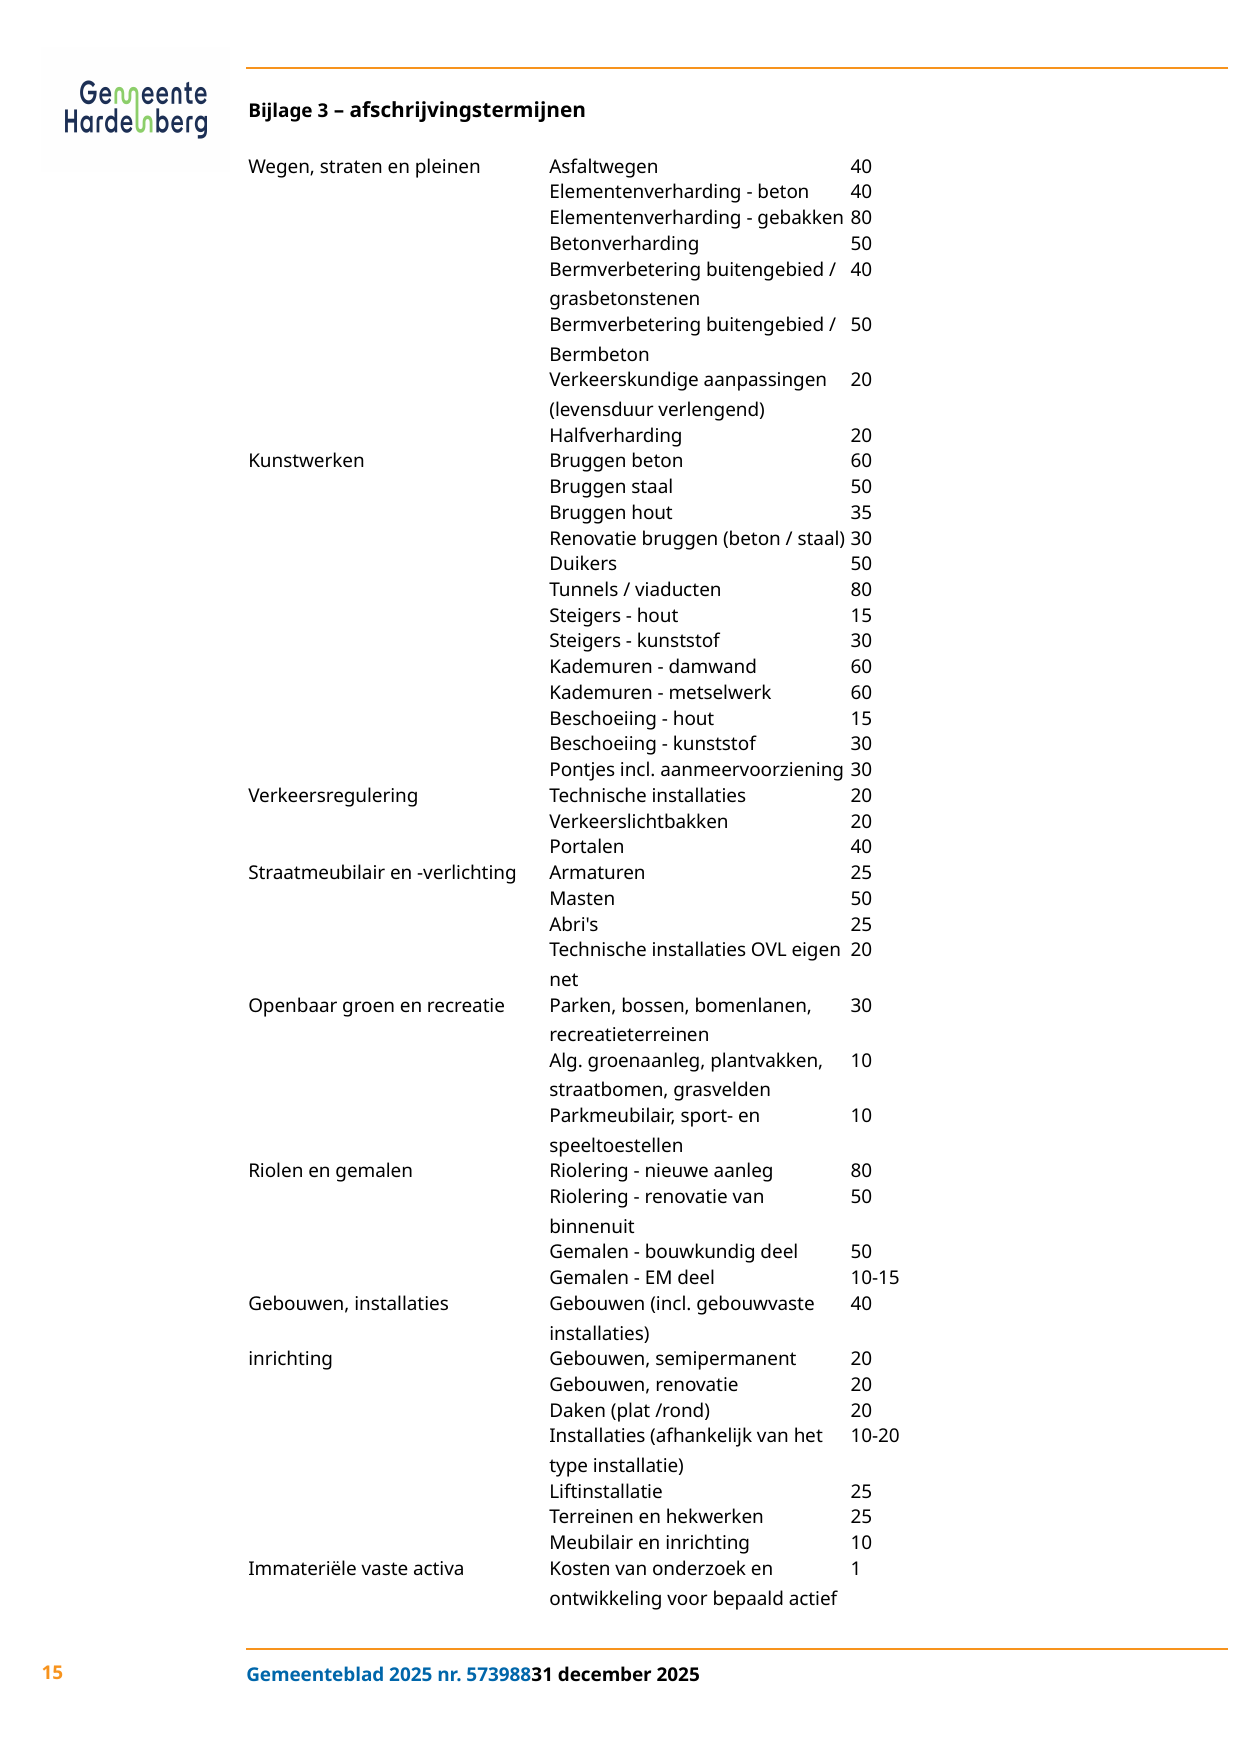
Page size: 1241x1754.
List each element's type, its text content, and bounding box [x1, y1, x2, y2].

table_cell 20 [850, 1346, 1152, 1371]
table_cell Gebouwen (incl. gebouwvaste installaties) [549, 1290, 850, 1346]
table_cell [248, 367, 549, 422]
table_cell Verkeersregulering [248, 782, 549, 808]
table_cell [248, 885, 549, 911]
table_cell 30 [850, 525, 1152, 551]
table_cell Riolen en gemalen [248, 1158, 549, 1183]
table_cell Meubilair en inrichting [549, 1530, 850, 1555]
table_cell [248, 230, 549, 256]
table_cell 10-20 [850, 1423, 1152, 1478]
table_cell 30 [850, 731, 1152, 756]
table_cell 50 [850, 885, 1152, 911]
table_cell 40 [850, 1290, 1152, 1346]
table_cell Elementenverharding - gebakken [549, 205, 850, 230]
table_cell Daken (plat /rond) [549, 1397, 850, 1423]
table_cell Immateriële vaste activa [248, 1555, 549, 1611]
table_cell Bermverbetering buitengebied / grasbetonstenen [549, 256, 850, 311]
table_cell 60 [850, 448, 1152, 473]
table_cell [248, 628, 549, 653]
table_cell [248, 1265, 549, 1290]
table_cell Abri's [549, 911, 850, 936]
table_cell Kunstwerken [248, 448, 549, 473]
table_cell [248, 1184, 549, 1239]
table_cell 30 [850, 628, 1152, 653]
table_cell 80 [850, 205, 1152, 230]
table_cell Steigers - hout [549, 602, 850, 628]
table_cell Duikers [549, 551, 850, 576]
table_cell [248, 525, 549, 551]
table_cell 80 [850, 1158, 1152, 1183]
table_cell 30 [850, 756, 1152, 782]
table_cell [248, 1530, 549, 1555]
table_cell [248, 1478, 549, 1504]
table_cell [248, 1047, 549, 1102]
table_cell [248, 499, 549, 525]
table_cell Armaturen [549, 859, 850, 885]
table_cell Bruggen hout [549, 499, 850, 525]
table_cell Technische installaties [549, 782, 850, 808]
table_cell [248, 1397, 549, 1423]
table_cell Pontjes incl. aanmeervoorziening [549, 756, 850, 782]
table_cell [248, 551, 549, 576]
table_cell 10 [850, 1047, 1152, 1102]
table_cell [248, 602, 549, 628]
table_cell Technische installaties OVL eigen net [549, 936, 850, 992]
table_cell 20 [850, 1397, 1152, 1423]
table_header 40 [850, 153, 1152, 179]
table_cell 20 [850, 422, 1152, 448]
table_cell 15 [850, 705, 1152, 731]
table_cell [248, 654, 549, 679]
table_cell [248, 834, 549, 859]
table_cell 15 [850, 602, 1152, 628]
table_cell [248, 205, 549, 230]
table_cell Gebouwen, semipermanent [549, 1346, 850, 1371]
table_cell 50 [850, 230, 1152, 256]
table_cell Straatmeubilair en -verlichting [248, 859, 549, 885]
table_cell 20 [850, 808, 1152, 833]
table_header Wegen, straten en pleinen [248, 153, 549, 179]
table_cell Verkeerskundige aanpassingen (levensduur verlengend) [549, 367, 850, 422]
table_cell [248, 422, 549, 448]
table_cell [248, 1239, 549, 1264]
table_cell [248, 1371, 549, 1397]
table_cell 50 [850, 311, 1152, 367]
table_cell 25 [850, 1478, 1152, 1504]
table_cell Beschoeiing - hout [549, 705, 850, 731]
table_cell [248, 679, 549, 705]
table_header Asfaltwegen [549, 153, 850, 179]
table_cell Gebouwen, renovatie [549, 1371, 850, 1397]
table_cell Liftinstallatie [549, 1478, 850, 1504]
table_cell 50 [850, 1239, 1152, 1264]
table_cell 60 [850, 679, 1152, 705]
table_cell [248, 1504, 549, 1529]
table_cell [248, 705, 549, 731]
table_cell [248, 731, 549, 756]
table_cell Bruggen staal [549, 473, 850, 499]
table_cell 35 [850, 499, 1152, 525]
table_cell Renovatie bruggen (beton / staal) [549, 525, 850, 551]
table_cell 20 [850, 367, 1152, 422]
table_cell Verkeerslichtbakken [549, 808, 850, 833]
table_cell [248, 1103, 549, 1158]
table_cell Bermverbetering buitengebied / Bermbeton [549, 311, 850, 367]
table_cell [248, 1423, 549, 1478]
table_cell 25 [850, 1504, 1152, 1529]
table_cell Parken, bossen, bomenlanen, recreatieterreinen [549, 992, 850, 1047]
table_cell Bruggen beton [549, 448, 850, 473]
table_cell 20 [850, 782, 1152, 808]
table_cell 40 [850, 256, 1152, 311]
table_cell Installaties (afhankelijk van het type installatie) [549, 1423, 850, 1478]
table_cell inrichting [248, 1346, 549, 1371]
table_cell Riolering - renovatie van binnenuit [549, 1184, 850, 1239]
table_cell 20 [850, 1371, 1152, 1397]
table_cell 40 [850, 179, 1152, 204]
table_cell 60 [850, 654, 1152, 679]
table_cell 30 [850, 992, 1152, 1047]
picture [41, 47, 231, 172]
table_cell [248, 756, 549, 782]
table_cell 25 [850, 859, 1152, 885]
table_cell Kademuren - metselwerk [549, 679, 850, 705]
table_cell Gebouwen, installaties [248, 1290, 549, 1346]
table_cell 50 [850, 551, 1152, 576]
table_cell 80 [850, 576, 1152, 602]
table_cell Beschoeiing - kunststof [549, 731, 850, 756]
table_cell Elementenverharding - beton [549, 179, 850, 204]
table_cell 10-15 [850, 1265, 1152, 1290]
table_cell [248, 256, 549, 311]
table_cell Alg. groenaanleg, plantvakken, straatbomen, grasvelden [549, 1047, 850, 1102]
table_cell 50 [850, 1184, 1152, 1239]
table_cell 25 [850, 911, 1152, 936]
table_cell Openbaar groen en recreatie [248, 992, 549, 1047]
table_cell [248, 179, 549, 204]
table_cell Gemalen - EM deel [549, 1265, 850, 1290]
table_cell [248, 576, 549, 602]
table_cell Tunnels / viaducten [549, 576, 850, 602]
table_cell 20 [850, 936, 1152, 992]
table_cell 40 [850, 834, 1152, 859]
table_cell Steigers - kunststof [549, 628, 850, 653]
table_cell [248, 808, 549, 833]
table_cell Masten [549, 885, 850, 911]
table_cell [248, 311, 549, 367]
table_cell Riolering - nieuwe aanleg [549, 1158, 850, 1183]
table_cell 50 [850, 473, 1152, 499]
table_cell Kosten van onderzoek en ontwikkeling voor bepaald actief [549, 1555, 850, 1611]
table_cell 10 [850, 1103, 1152, 1158]
table_cell 10 [850, 1530, 1152, 1555]
table_cell [248, 911, 549, 936]
text Bijlage 3 – afschrijvingstermijnen [248, 95, 1152, 123]
table_cell Parkmeubilair, sport- en speeltoestellen [549, 1103, 850, 1158]
table_cell Kademuren - damwand [549, 654, 850, 679]
table_cell Portalen [549, 834, 850, 859]
table_cell Terreinen en hekwerken [549, 1504, 850, 1529]
table_cell [248, 473, 549, 499]
table_cell [248, 936, 549, 992]
table_cell Halfverharding [549, 422, 850, 448]
table_cell Gemalen - bouwkundig deel [549, 1239, 850, 1264]
table_cell Betonverharding [549, 230, 850, 256]
table_cell 1 [850, 1555, 1152, 1611]
